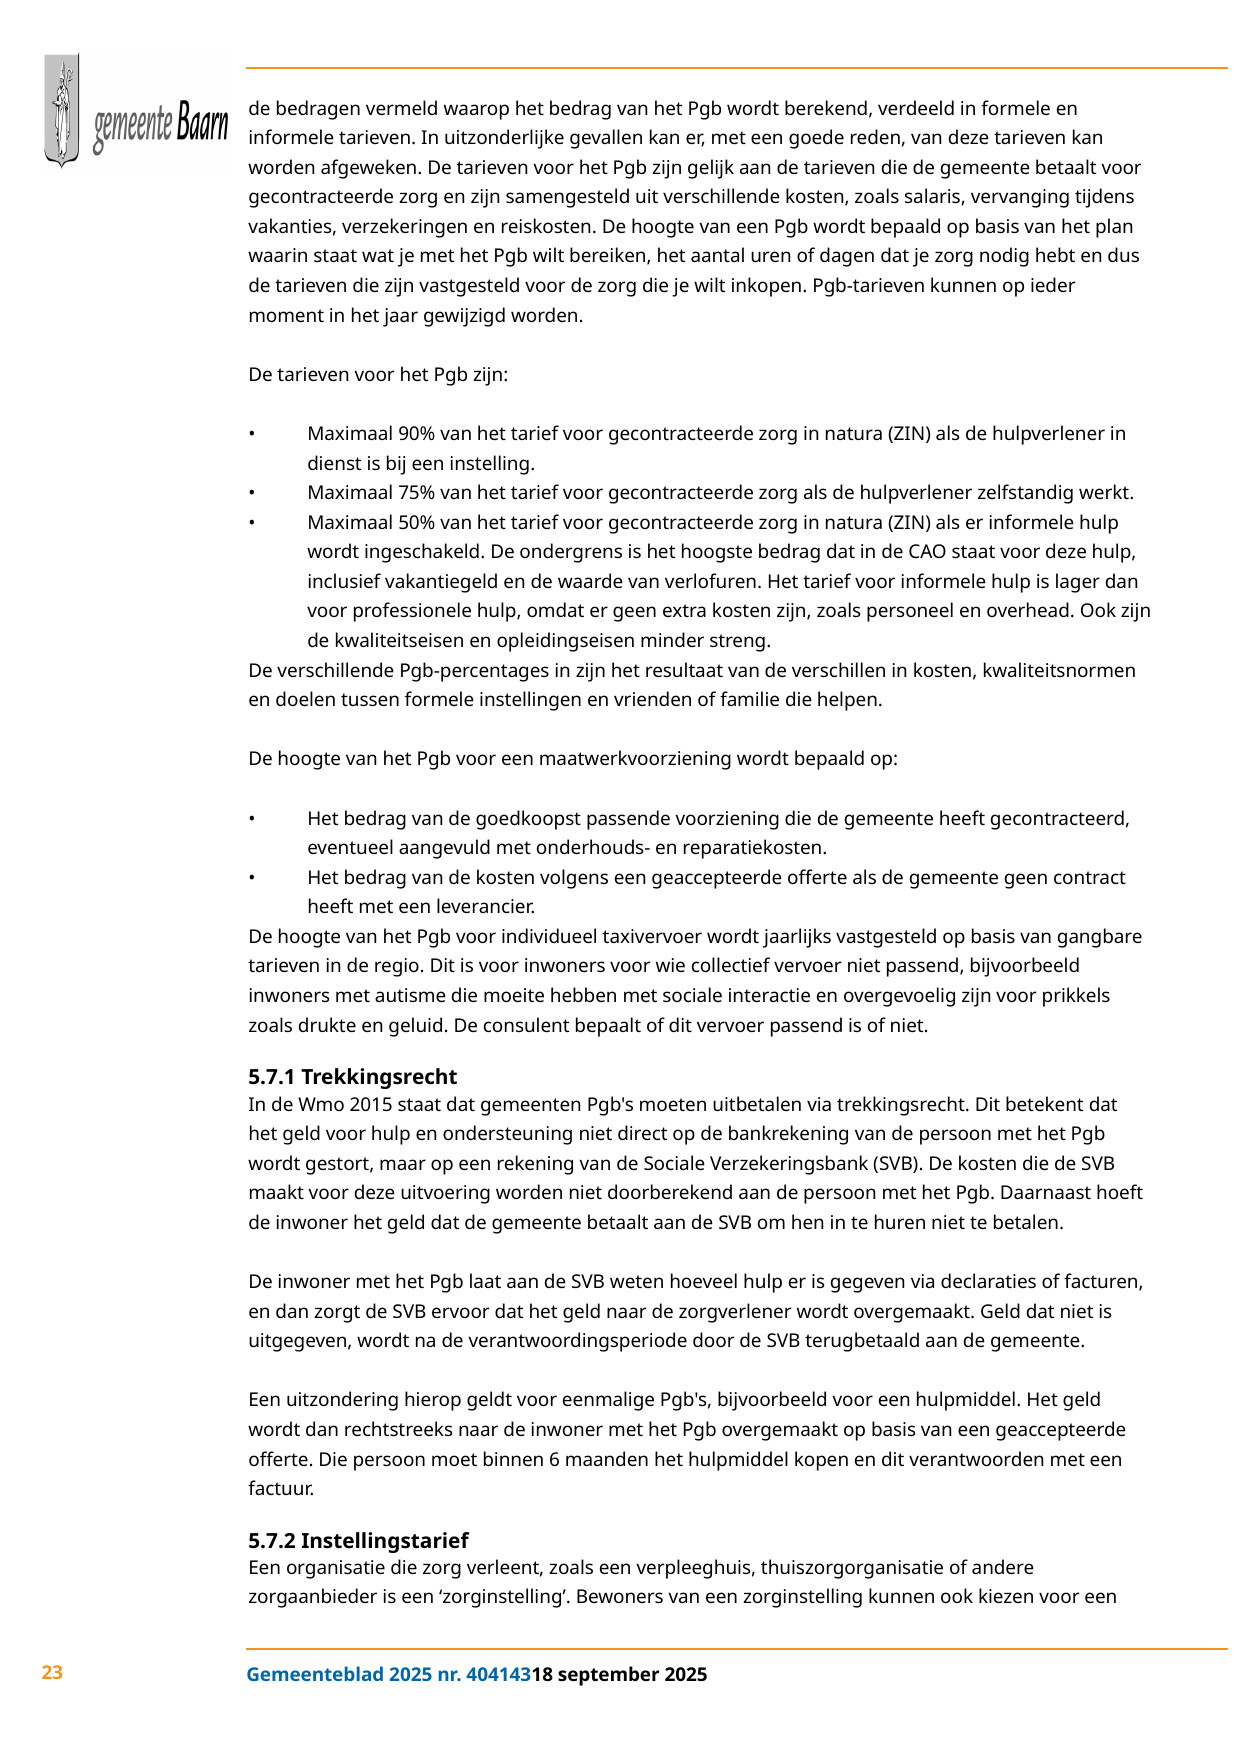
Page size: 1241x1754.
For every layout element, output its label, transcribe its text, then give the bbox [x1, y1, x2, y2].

list Maximaal 50% van het tarief voor gecontracteerde zorg in natura (ZIN) als er informele hulp wordt ingeschakeld. De ondergrens is het hoogste bedrag dat in de CAO staat voor deze hulp, inclusief vakantiegeld en de waarde van verlofuren. Het tarief voor informele hulp is lager dan voor professionele hulp, omdat er geen extra kosten zijn, zoals personeel en overhead. Ook zijn de kwaliteitseisen en opleidingseisen minder streng. [248, 509, 1152, 653]
text De verschillende Pgb-percentages in zijn het resultaat van de verschillen in kosten, kwaliteitsnormen en doelen tussen formele instellingen en vrienden of familie die helpen. [248, 657, 1152, 712]
list Maximaal 75% van het tarief voor gecontracteerde zorg als de hulpverlener zelfstandig werkt. [248, 479, 1152, 505]
text De inwoner met het Pgb laat aan de SVB weten hoeveel hulp er is gegeven via declaraties of facturen, en dan zorgt de SVB ervoor dat het geld naar de zorgverlener wordt overgemaakt. Geld dat niet is uitgegeven, wordt na de verantwoordingsperiode door de SVB terugbetaald aan de gemeente. [248, 1268, 1152, 1353]
text 5.7.1 Trekkingsrecht [248, 1062, 1152, 1091]
text de bedragen vermeld waarop het bedrag van het Pgb wordt berekend, verdeeld in formele en informele tarieven. In uitzonderlijke gevallen kan er, met een goede reden, van deze tarieven kan worden afgeweken. De tarieven voor het Pgb zijn gelijk aan de tarieven die de gemeente betaalt voor gecontracteerde zorg en zijn samengesteld uit verschillende kosten, zoals salaris, vervanging tijdens vakanties, verzekeringen en reiskosten. De hoogte van een Pgb wordt bepaald op basis van het plan waarin staat wat je met het Pgb wilt bereiken, het aantal uren of dagen dat je zorg nodig hebt en dus de tarieven die zijn vastgesteld voor de zorg die je wilt inkopen. Pgb-tarieven kunnen op ieder moment in het jaar gewijzigd worden. [248, 95, 1152, 328]
picture [41, 47, 231, 172]
text In de Wmo 2015 staat dat gemeenten Pgb's moeten uitbetalen via trekkingsrecht. Dit betekent dat het geld voor hulp en ondersteuning niet direct op de bankrekening van de persoon met het Pgb wordt gestort, maar op een rekening van de Sociale Verzekeringsbank (SVB). De kosten die de SVB maakt voor deze uitvoering worden niet doorberekend aan de persoon met het Pgb. Daarnaast hoeft de inwoner het geld dat de gemeente betaalt aan de SVB om hen in te huren niet te betalen. [248, 1091, 1152, 1235]
text Een uitzondering hierop geldt voor eenmalige Pgb's, bijvoorbeeld voor een hulpmiddel. Het geld wordt dan rechtstreeks naar de inwoner met het Pgb overgemaakt op basis van een geaccepteerde offerte. Die persoon moet binnen 6 maanden het hulpmiddel kopen en dit verantwoorden met een factuur. [248, 1387, 1152, 1501]
list Het bedrag van de kosten volgens een geaccepteerde offerte als de gemeente geen contract heeft met een leverancier. [248, 864, 1152, 919]
text Een organisatie die zorg verleent, zoals een verpleeghuis, thuiszorgorganisatie of andere zorgaanbieder is een ‘zorginstelling’. Bewoners van een zorginstelling kunnen ook kiezen voor een [248, 1554, 1152, 1609]
text De tarieven voor het Pgb zijn: [248, 361, 1152, 387]
list Maximaal 90% van het tarief voor gecontracteerde zorg in natura (ZIN) als de hulpverlener in dienst is bij een instelling. [248, 420, 1152, 476]
text 5.7.2 Instellingstarief [248, 1526, 1152, 1554]
list Het bedrag van de goedkoopst passende voorziening die de gemeente heeft gecontracteerd, eventueel aangevuld met onderhouds- en reparatiekosten. [248, 805, 1152, 860]
text De hoogte van het Pgb voor een maatwerkvoorziening wordt bepaald op: [248, 746, 1152, 771]
text De hoogte van het Pgb voor individueel taxivervoer wordt jaarlijks vastgesteld op basis van gangbare tarieven in de regio. Dit is voor inwoners voor wie collectief vervoer niet passend, bijvoorbeeld inwoners met autisme die moeite hebben met sociale interactie en overgevoelig zijn voor prikkels zoals drukte en geluid. De consulent bepaalt of dit vervoer passend is of niet. [248, 923, 1152, 1038]
